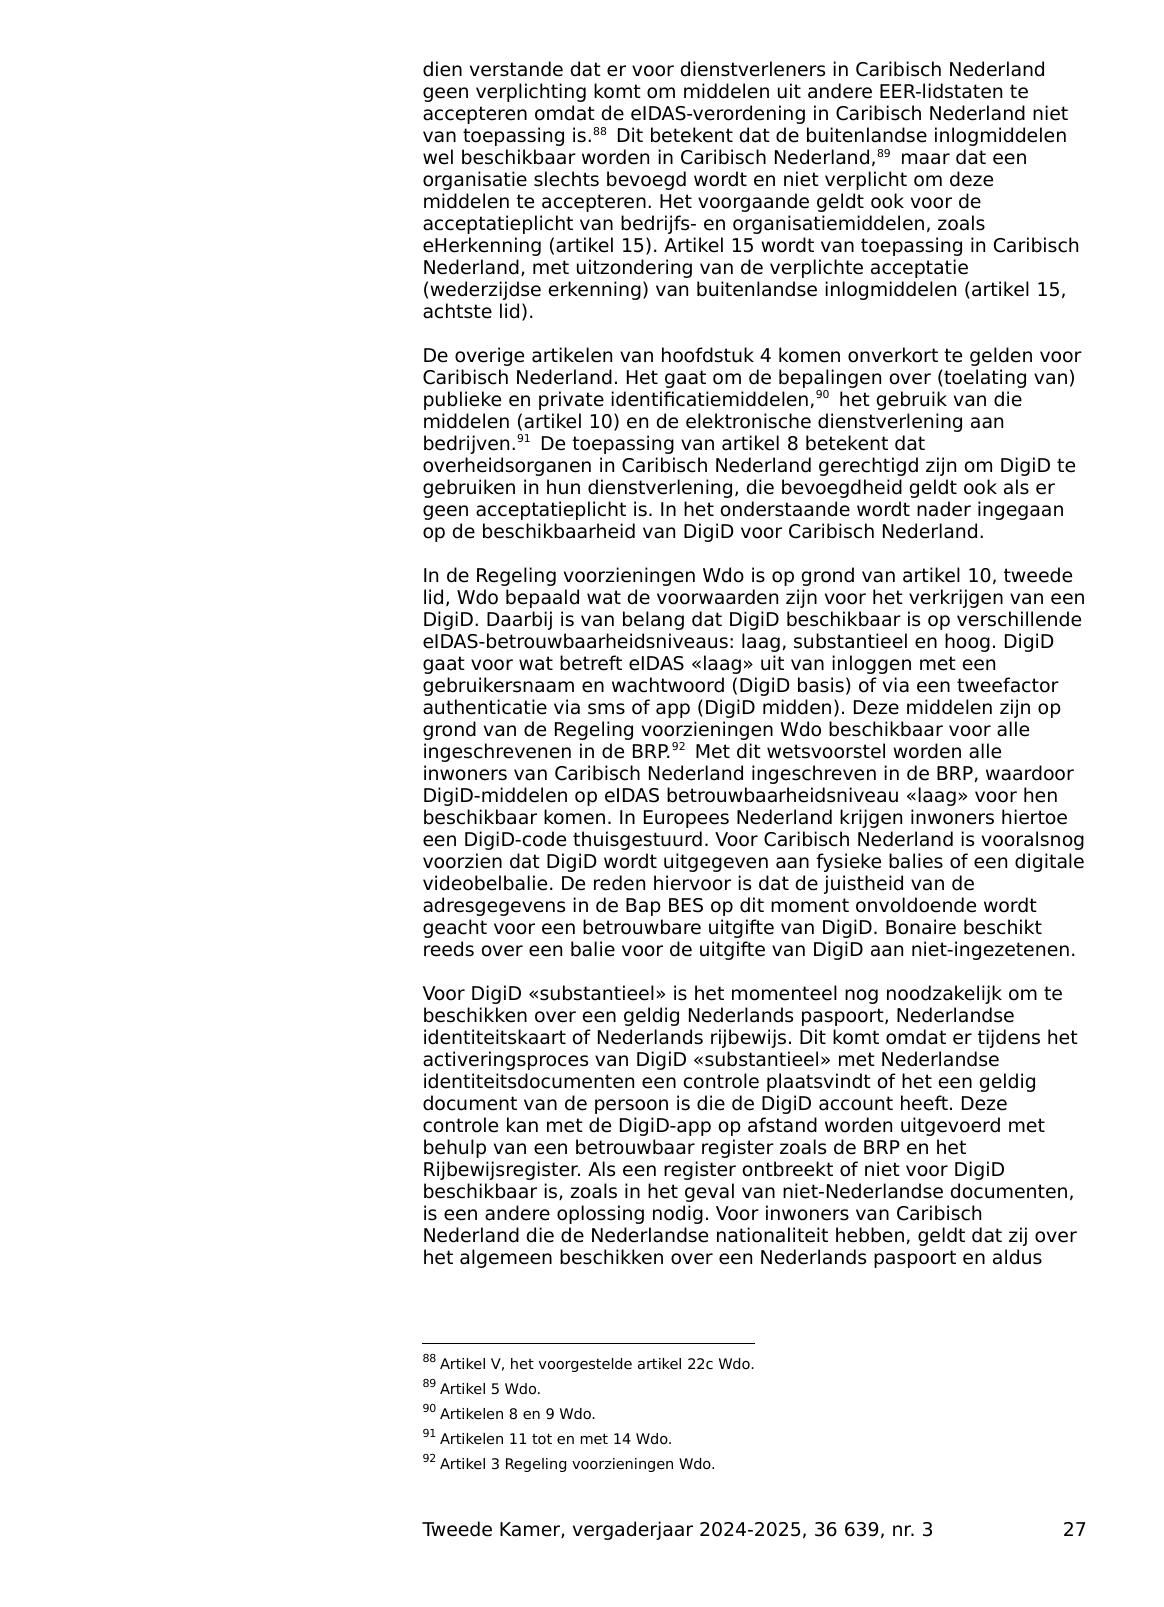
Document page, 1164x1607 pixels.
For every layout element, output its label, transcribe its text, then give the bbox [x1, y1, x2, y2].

text dien verstande dat er voor dienstverleners in Caribisch Nederland geen verplichting komt om middelen uit andere EER-lidstaten te accepteren omdat de eIDAS-verordening in Caribisch Nederland niet van toepassing is. Dit betekent dat de buitenlandse inlogmiddelen wel beschikbaar worden in Caribisch Nederland, maar dat een organisatie slechts bevoegd wordt en niet verplicht om deze middelen te accepteren. Het voorgaande geldt ook voor de acceptatieplicht van bedrijfs- en organisatiemiddelen, zoals eHerkenning (artikel 15). Artikel 15 wordt van toepassing in Caribisch Nederland, met uitzondering van de verplichte acceptatie (wederzijdse erkenning) van buitenlandse inlogmiddelen (artikel 15, achtste lid). [422, 59, 1087, 323]
text Artikel V, het voorgestelde artikel 22c Wdo. [422, 1352, 1087, 1374]
text Artikel 3 Regeling voorzieningen Wdo. [422, 1452, 1087, 1474]
text Artikelen 11 tot en met 14 Wdo. [422, 1427, 1087, 1449]
text Voor DigiD «substantieel» is het momenteel nog noodzakelijk om te beschikken over een geldig Nederlands paspoort, Nederlandse identiteitskaart of Nederlands rijbewijs. Dit komt omdat er tijdens het activeringsproces van DigiD «substantieel» met Nederlandse identiteitsdocumenten een controle plaatsvindt of het een geldig document van de persoon is die de DigiD account heeft. Deze controle kan met de DigiD-app op afstand worden uitgevoerd met behulp van een betrouwbaar register zoals de BRP en het Rijbewijsregister. Als een register ontbreekt of niet voor DigiD beschikbaar is, zoals in het geval van niet-Nederlandse documenten, is een andere oplossing nodig. Voor inwoners van Caribisch Nederland die de Nederlandse nationaliteit hebben, geldt dat zij over het algemeen beschikken over een Nederlands paspoort en aldus [422, 983, 1087, 1268]
text In de Regeling voorzieningen Wdo is op grond van artikel 10, tweede lid, Wdo bepaald wat de voorwaarden zijn voor het verkrijgen van een DigiD. Daarbij is van belang dat DigiD beschikbaar is op verschillende eIDAS-betrouwbaarheidsniveaus: laag, substantieel en hoog. DigiD gaat voor wat betreft eIDAS «laag» uit van inloggen met een gebruikersnaam en wachtwoord (DigiD basis) of via een tweefactor authenticatie via sms of app (DigiD midden). Deze middelen zijn op grond van de Regeling voorzieningen Wdo beschikbaar voor alle ingeschrevenen in de BRP. Met dit wetsvoorstel worden alle inwoners van Caribisch Nederland ingeschreven in de BRP, waardoor DigiD-middelen op eIDAS betrouwbaarheidsniveau «laag» voor hen beschikbaar komen. In Europees Nederland krijgen inwoners hiertoe een DigiD-code thuisgestuurd. Voor Caribisch Nederland is vooralsnog voorzien dat DigiD wordt uitgegeven aan fysieke balies of een digitale videobelbalie. De reden hiervoor is dat de juistheid van de adresgegevens in de Bap BES op dit moment onvoldoende wordt geacht voor een betrouwbare uitgifte van DigiD. Bonaire beschikt reeds over een balie voor de uitgifte van DigiD aan niet-ingezetenen. [422, 565, 1087, 961]
text De overige artikelen van hoofdstuk 4 komen onverkort te gelden voor Caribisch Nederland. Het gaat om de bepalingen over (toelating van) publieke en private identificatiemiddelen, het gebruik van die middelen (artikel 10) en de elektronische dienstverlening aan bedrijven. De toepassing van artikel 8 betekent dat overheidsorganen in Caribisch Nederland gerechtigd zijn om DigiD te gebruiken in hun dienstverlening, die bevoegdheid geldt ook als er geen acceptatieplicht is. In het onderstaande wordt nader ingegaan op de beschikbaarheid van DigiD voor Caribisch Nederland. [422, 345, 1087, 543]
text Artikel 5 Wdo. [422, 1377, 1087, 1399]
text Artikelen 8 en 9 Wdo. [422, 1402, 1087, 1424]
